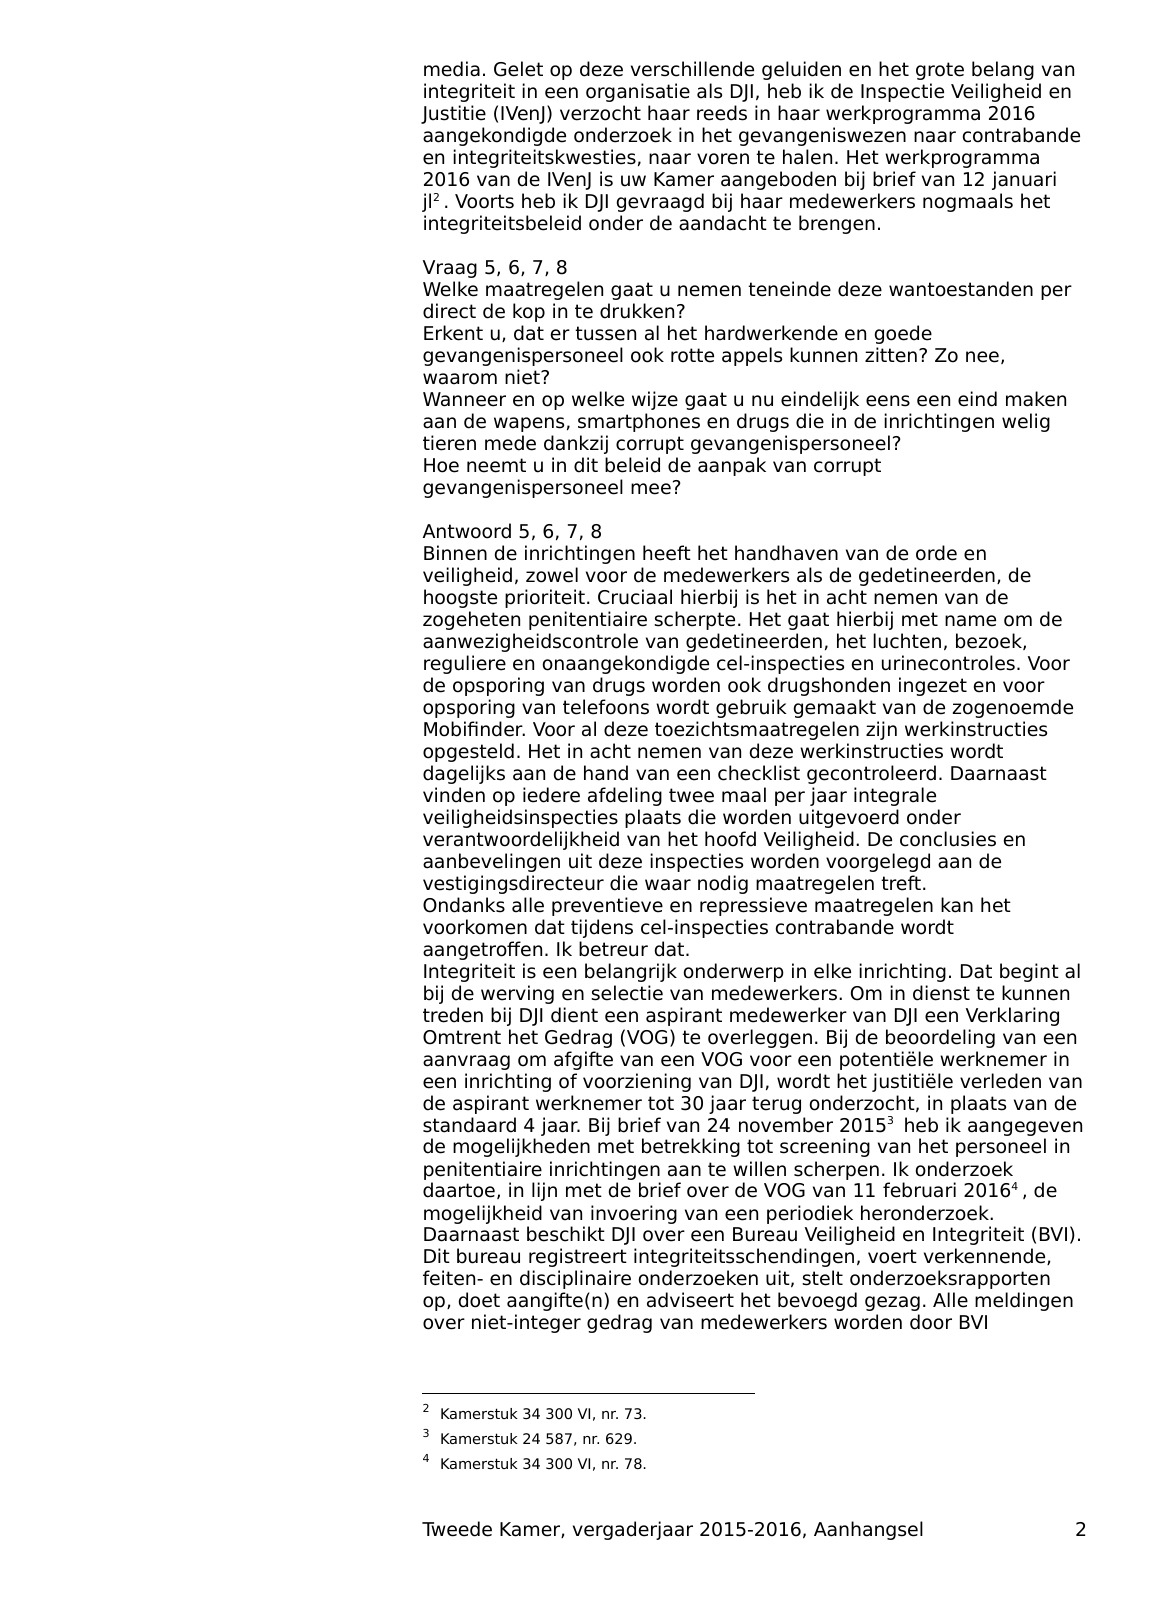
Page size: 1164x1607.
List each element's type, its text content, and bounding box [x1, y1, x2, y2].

text Ondanks alle preventieve en repressieve maatregelen kan het voorkomen dat tijdens cel-inspecties contrabande wordt aangetroffen. Ik betreur dat. [422, 895, 1087, 961]
text Daarnaast beschikt DJI over een Bureau Veiligheid en Integriteit (BVI). Dit bureau registreert integriteitsschendingen, voert verkennende, feiten- en disciplinaire onderzoeken uit, stelt onderzoeksrapporten op, doet aangifte(n) en adviseert het bevoegd gezag. Alle meldingen over niet-integer gedrag van medewerkers worden door BVI [422, 1224, 1087, 1334]
text Kamerstuk 34 300 VI, nr. 73. [422, 1402, 1087, 1424]
text Kamerstuk 24 587, nr. 629. [422, 1427, 1087, 1449]
text Binnen de inrichtingen heeft het handhaven van de orde en veiligheid, zowel voor de medewerkers als de gedetineerden, de hoogste prioriteit. Cruciaal hierbij is het in acht nemen van de zogeheten penitentiaire scherpte. Het gaat hierbij met name om de aanwezigheidscontrole van gedetineerden, het luchten, bezoek, reguliere en onaangekondigde cel-inspecties en urinecontroles. Voor de opsporing van drugs worden ook drugshonden ingezet en voor opsporing van telefoons wordt gebruik gemaakt van de zogenoemde Mobifinder. Voor al deze toezichtsmaatregelen zijn werkinstructies opgesteld. Het in acht nemen van deze werkinstructies wordt dagelijks aan de hand van een checklist gecontroleerd. Daarnaast vinden op iedere afdeling twee maal per jaar integrale veiligheidsinspecties plaats die worden uitgevoerd onder verantwoordelijkheid van het hoofd Veiligheid. De conclusies en aanbevelingen uit deze inspecties worden voorgelegd aan de vestigingsdirecteur die waar nodig maatregelen treft. [422, 543, 1087, 895]
text Hoe neemt u in dit beleid de aanpak van corrupt gevangenispersoneel mee? [422, 455, 1087, 499]
text Integriteit is een belangrijk onderwerp in elke inrichting. Dat begint al bij de werving en selectie van medewerkers. Om in dienst te kunnen treden bij DJI dient een aspirant medewerker van DJI een Verklaring Omtrent het Gedrag (VOG) te overleggen. Bij de beoordeling van een aanvraag om afgifte van een VOG voor een potentiële werknemer in een inrichting of voorziening van DJI, wordt het justitiële verleden van de aspirant werknemer tot 30 jaar terug onderzocht, in plaats van de standaard 4 jaar. Bij brief van 24 november 2015 heb ik aangegeven de mogelijkheden met betrekking tot screening van het personeel in penitentiaire inrichtingen aan te willen scherpen. Ik onderzoek daartoe, in lijn met de brief over de VOG van 11 februari 2016, de mogelijkheid van invoering van een periodiek heronderzoek. [422, 961, 1087, 1224]
text Erkent u, dat er tussen al het hardwerkende en goede gevangenispersoneel ook rotte appels kunnen zitten? Zo nee, waarom niet? [422, 323, 1087, 389]
text Kamerstuk 34 300 VI, nr. 78. [422, 1452, 1087, 1474]
text Welke maatregelen gaat u nemen teneinde deze wantoestanden per direct de kop in te drukken? [422, 279, 1087, 323]
text Vraag 5, 6, 7, 8 [422, 257, 1087, 279]
text Antwoord 5, 6, 7, 8 [422, 521, 1087, 543]
text Wanneer en op welke wijze gaat u nu eindelijk eens een eind maken aan de wapens, smartphones en drugs die in de inrichtingen welig tieren mede dankzij corrupt gevangenispersoneel? [422, 389, 1087, 455]
text media. Gelet op deze verschillende geluiden en het grote belang van integriteit in een organisatie als DJI, heb ik de Inspectie Veiligheid en Justitie (IVenJ) verzocht haar reeds in haar werkprogramma 2016 aangekondigde onderzoek in het gevangeniswezen naar contrabande en integriteitskwesties, naar voren te halen. Het werkprogramma 2016 van de IVenJ is uw Kamer aangeboden bij brief van 12 januari jl. Voorts heb ik DJI gevraagd bij haar medewerkers nogmaals het integriteitsbeleid onder de aandacht te brengen. [422, 59, 1087, 235]
